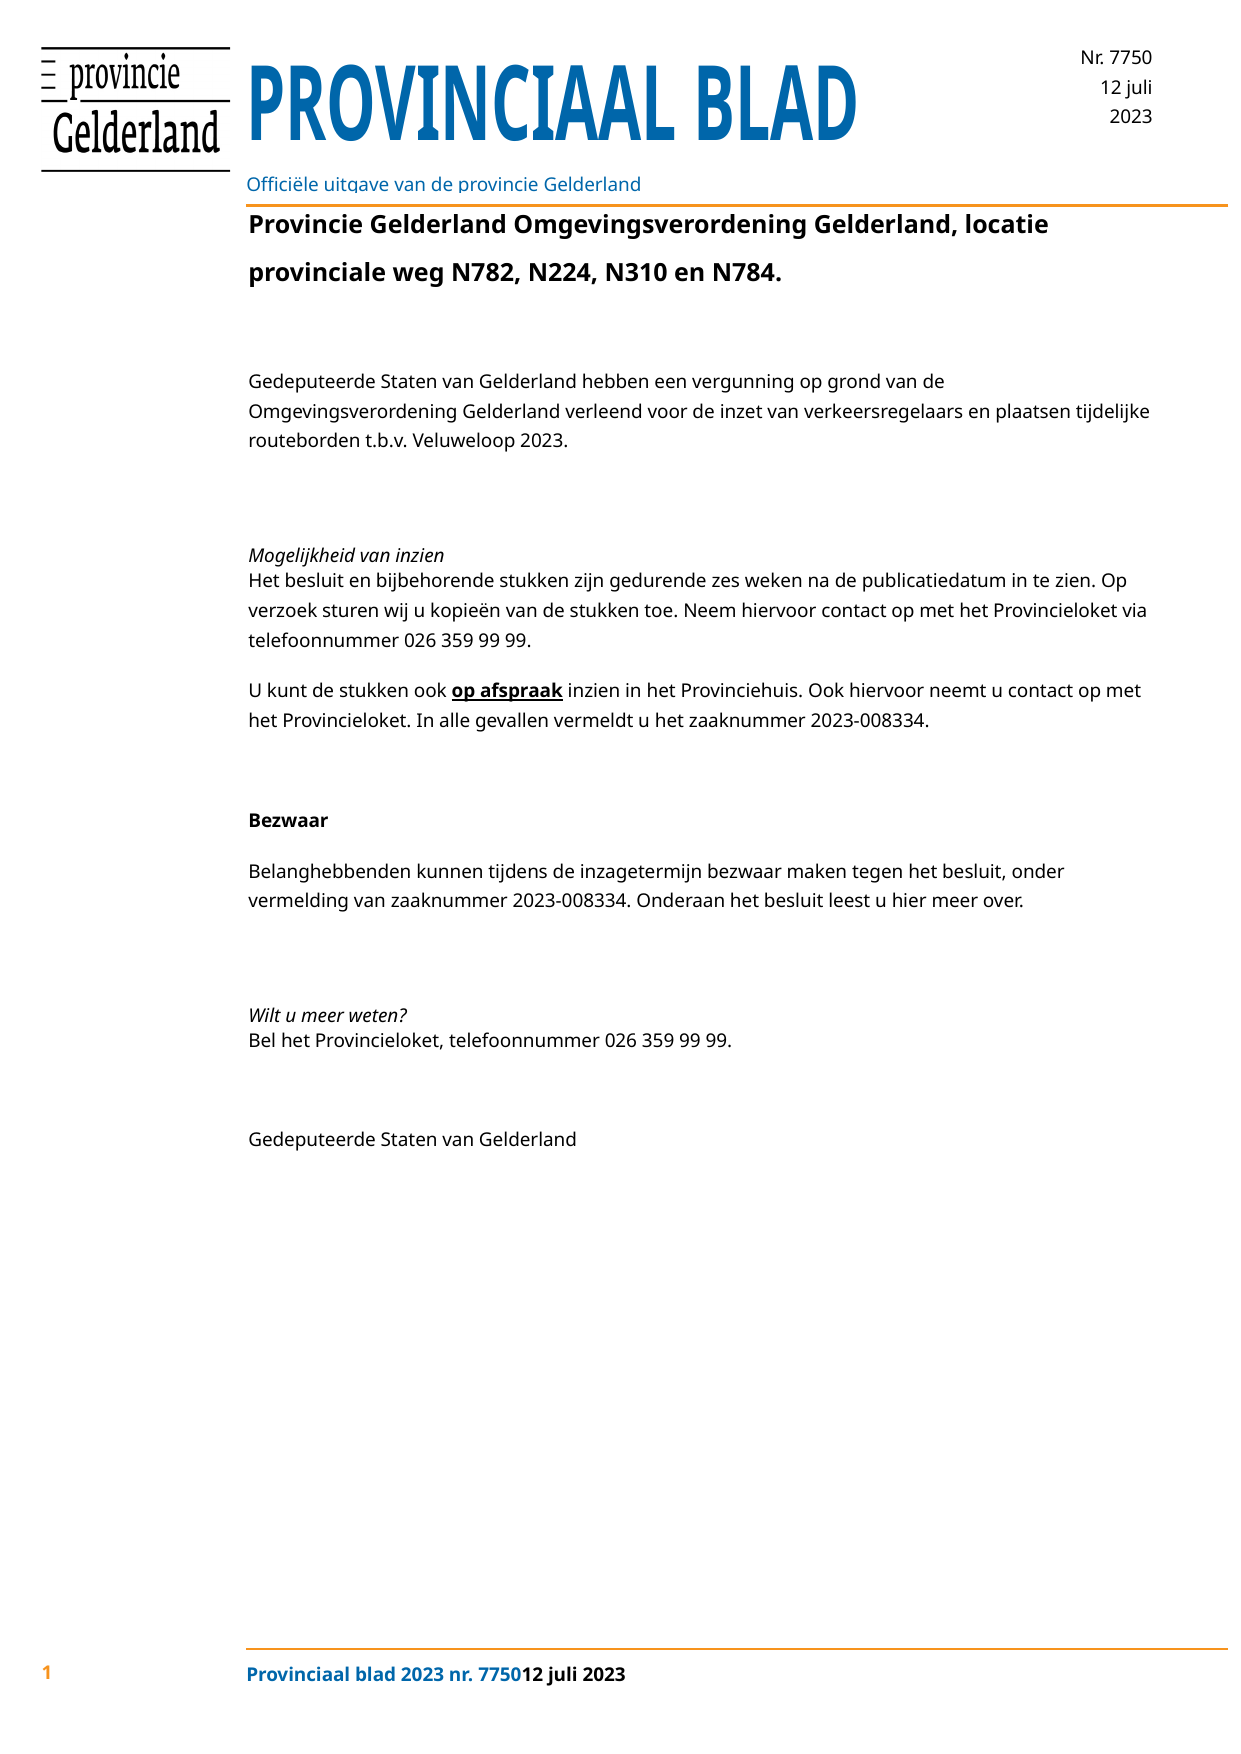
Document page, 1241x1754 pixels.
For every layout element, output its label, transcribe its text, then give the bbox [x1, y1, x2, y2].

picture [41, 47, 231, 172]
text Provincie Gelderland Omgevingsverordening Gelderland, locatie provinciale weg N782, N224, N310 en N784. [248, 207, 1152, 288]
text Wilt u meer weten? [248, 1002, 1152, 1028]
text Mogelijkheid van inzien [248, 542, 1152, 568]
text Het besluit en bijbehorende stukken zijn gedurende zes weken na de publicatiedatum in te zien. Op verzoek sturen wij u kopieën van de stukken toe. Neem hiervoor contact op met het Provincieloket via telefoonnummer 026 359 99 99. [248, 568, 1152, 652]
text Bezwaar [248, 808, 1152, 833]
text Gedeputeerde Staten van Gelderland hebben een vergunning op grond van de Omgevingsverordening Gelderland verleend voor de inzet van verkeersregelaars en plaatsen tijdelijke routeborden t.b.v. Veluweloop 2023. [248, 368, 1152, 453]
text Belanghebbenden kunnen tijdens de inzagetermijn bezwaar maken tegen het besluit, onder vermelding van zaaknummer 2023-008334. Onderaan het besluit leest u hier meer over. [248, 858, 1152, 913]
text Gedeputeerde Staten van Gelderland [248, 1126, 1152, 1152]
text U kunt de stukken ook op afspraak inzien in het Provinciehuis. Ook hiervoor neemt u contact op met het Provincieloket. In alle gevallen vermeldt u het zaaknummer 2023-008334. [248, 677, 1152, 732]
text Bel het Provincieloket, telefoonnummer 026 359 99 99. [248, 1028, 1152, 1053]
